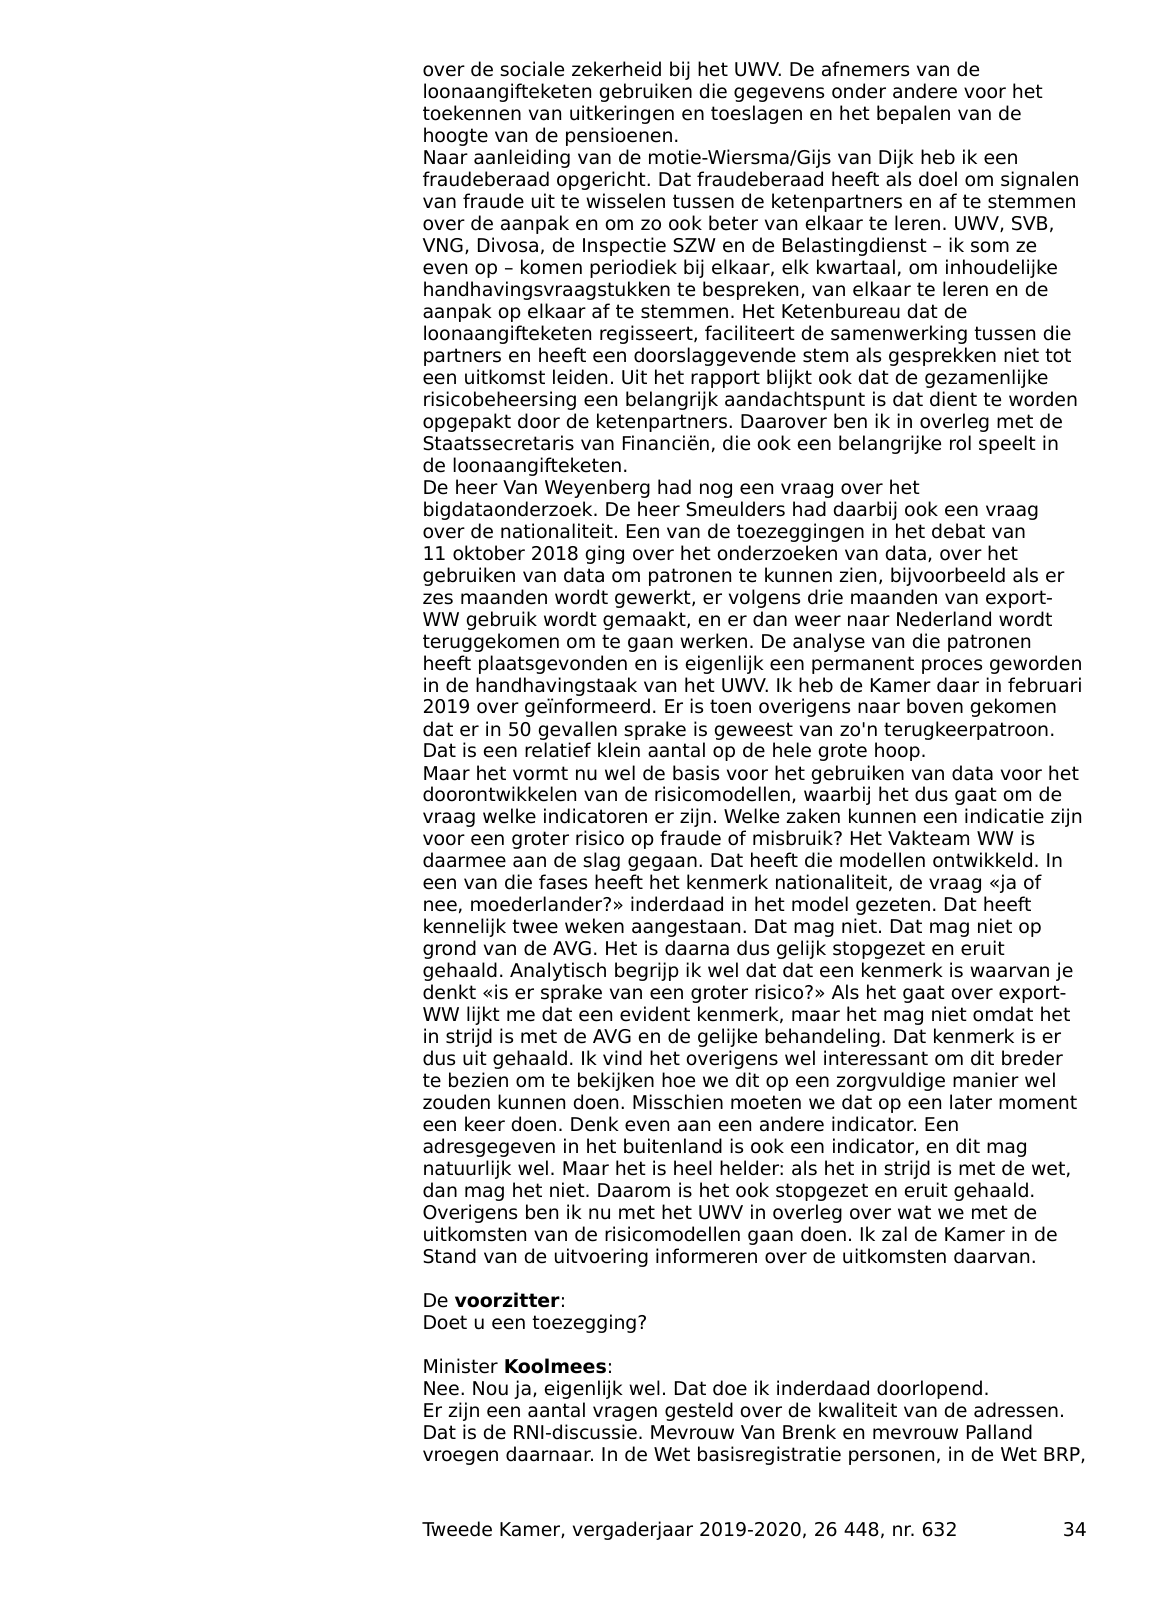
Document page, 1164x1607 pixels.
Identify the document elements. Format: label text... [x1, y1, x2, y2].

text De heer Van Weyenberg had nog een vraag over het bigdataonderzoek. De heer Smeulders had daarbij ook een vraag over de nationaliteit. Een van de toezeggingen in het debat van 11 oktober 2018 ging over het onderzoeken van data, over het gebruiken van data om patronen te kunnen zien, bijvoorbeeld als er zes maanden wordt gewerkt, er volgens drie maanden van export-WW gebruik wordt gemaakt, en er dan weer naar Nederland wordt teruggekomen om te gaan werken. De analyse van die patronen heeft plaatsgevonden en is eigenlijk een permanent proces geworden in de handhavingstaak van het UWV. Ik heb de Kamer daar in februari 2019 over geïnformeerd. Er is toen overigens naar boven gekomen dat er in 50 gevallen sprake is geweest van zo'n terugkeerpatroon. Dat is een relatief klein aantal op de hele grote hoop. [422, 477, 1087, 762]
text Maar het vormt nu wel de basis voor het gebruiken van data voor het doorontwikkelen van de risicomodellen, waarbij het dus gaat om de vraag welke indicatoren er zijn. Welke zaken kunnen een indicatie zijn voor een groter risico op fraude of misbruik? Het Vakteam WW is daarmee aan de slag gegaan. Dat heeft die modellen ontwikkeld. In een van die fases heeft het kenmerk nationaliteit, de vraag «ja of nee, moederlander?» inderdaad in het model gezeten. Dat heeft kennelijk twee weken aangestaan. Dat mag niet. Dat mag niet op grond van de AVG. Het is daarna dus gelijk stopgezet en eruit gehaald. Analytisch begrijp ik wel dat dat een kenmerk is waarvan je denkt «is er sprake van een groter risico?» Als het gaat over export-WW lijkt me dat een evident kenmerk, maar het mag niet omdat het in strijd is met de AVG en de gelijke behandeling. Dat kenmerk is er dus uit gehaald. Ik vind het overigens wel interessant om dit breder te bezien om te bekijken hoe we dit op een zorgvuldige manier wel zouden kunnen doen. Misschien moeten we dat op een later moment een keer doen. Denk even aan een andere indicator. Een adresgegeven in het buitenland is ook een indicator, en dit mag natuurlijk wel. Maar het is heel helder: als het in strijd is met de wet, dan mag het niet. Daarom is het ook stopgezet en eruit gehaald. [422, 762, 1087, 1202]
text Overigens ben ik nu met het UWV in overleg over wat we met de uitkomsten van de risicomodellen gaan doen. Ik zal de Kamer in de Stand van de uitvoering informeren over de uitkomsten daarvan. [422, 1202, 1087, 1268]
text Doet u een toezegging? [422, 1312, 1087, 1334]
text Naar aanleiding van de motie-Wiersma/Gijs van Dijk heb ik een fraudeberaad opgericht. Dat fraudeberaad heeft als doel om signalen van fraude uit te wisselen tussen de ketenpartners en af te stemmen over de aanpak en om zo ook beter van elkaar te leren. UWV, SVB, VNG, Divosa, de Inspectie SZW en de Belastingdienst – ik som ze even op – komen periodiek bij elkaar, elk kwartaal, om inhoudelijke handhavingsvraagstukken te bespreken, van elkaar te leren en de aanpak op elkaar af te stemmen. Het Ketenbureau dat de loonaangifteketen regisseert, faciliteert de samenwerking tussen die partners en heeft een doorslaggevende stem als gesprekken niet tot een uitkomst leiden. Uit het rapport blijkt ook dat de gezamenlijke risicobeheersing een belangrijk aandachtspunt is dat dient te worden opgepakt door de ketenpartners. Daarover ben ik in overleg met de Staatssecretaris van Financiën, die ook een belangrijke rol speelt in de loonaangifteketen. [422, 147, 1087, 477]
text Er zijn een aantal vragen gesteld over de kwaliteit van de adressen. Dat is de RNI-discussie. Mevrouw Van Brenk en mevrouw Palland vroegen daarnaar. In de Wet basisregistratie personen, in de Wet BRP, [422, 1400, 1087, 1466]
text over de sociale zekerheid bij het UWV. De afnemers van de loonaangifteketen gebruiken die gegevens onder andere voor het toekennen van uitkeringen en toeslagen en het bepalen van de hoogte van de pensioenen. [422, 59, 1087, 147]
text De voorzitter: [422, 1290, 1087, 1312]
text Minister Koolmees: [422, 1356, 1087, 1378]
text Nee. Nou ja, eigenlijk wel. Dat doe ik inderdaad doorlopend. [422, 1378, 1087, 1400]
